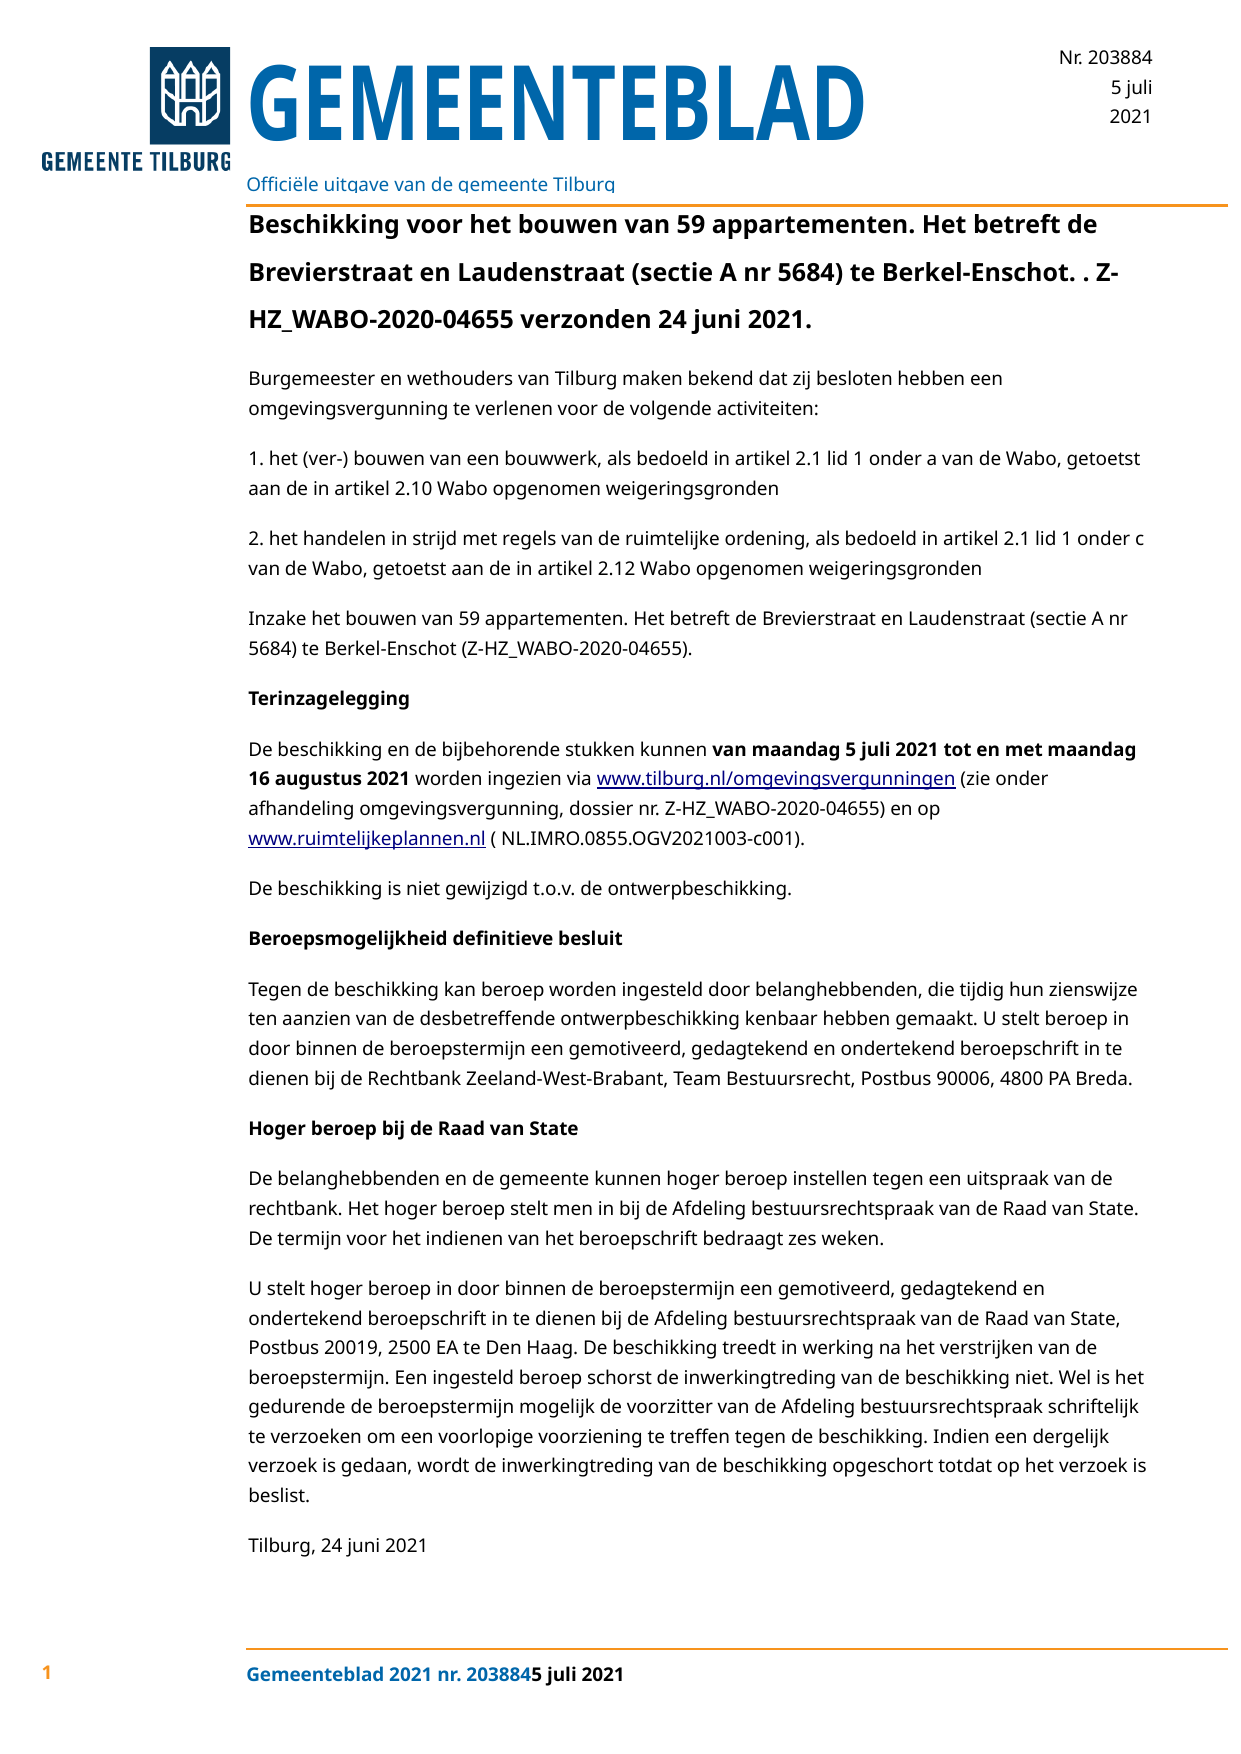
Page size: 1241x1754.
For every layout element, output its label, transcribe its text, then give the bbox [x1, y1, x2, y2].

text Hoger beroep bij de Raad van State [248, 1115, 1152, 1141]
text Inzake het bouwen van 59 appartementen. Het betreft de Brevierstraat en Laudenstraat (sectie A nr 5684) te Berkel-Enschot (Z-HZ_WABO-2020-04655). [248, 606, 1152, 661]
text De beschikking is niet gewijzigd t.o.v. de ontwerpbeschikking. [248, 875, 1152, 901]
text De belanghebbenden en de gemeente kunnen hoger beroep instellen tegen een uitspraak van de rechtbank. Het hoger beroep stelt men in bij de Afdeling bestuursrechtspraak van de Raad van State. De termijn voor het indienen van het beroepschrift bedraagt zes weken. [248, 1166, 1152, 1250]
text Beroepsmogelijkheid definitieve besluit [248, 926, 1152, 951]
text U stelt hoger beroep in door binnen de beroepstermijn een gemotiveerd, gedagtekend en ondertekend beroepschrift in te dienen bij de Afdeling bestuursrechtspraak van de Raad van State, Postbus 20019, 2500 EA te Den Haag. De beschikking treedt in werking na het verstrijken van de beroepstermijn. Een ingesteld beroep schorst de inwerkingtreding van de beschikking niet. Wel is het gedurende de beroepstermijn mogelijk de voorzitter van de Afdeling bestuursrechtspraak schriftelijk te verzoeken om een voorlopige voorziening te treffen tegen de beschikking. Indien een dergelijk verzoek is gedaan, wordt de inwerkingtreding van de beschikking opgeschort totdat op het verzoek is beslist. [248, 1275, 1152, 1508]
text Burgemeester en wethouders van Tilburg maken bekend dat zij besloten hebben een omgevingsvergunning te verlenen voor de volgende activiteiten: [248, 366, 1152, 421]
text 1. het (ver-) bouwen van een bouwwerk, als bedoeld in artikel 2.1 lid 1 onder a van de Wabo, getoetst aan de in artikel 2.10 Wabo opgenomen weigeringsgronden [248, 446, 1152, 501]
text Tilburg, 24 juni 2021 [248, 1533, 1152, 1558]
text Beschikking voor het bouwen van 59 appartementen. Het betreft de Brevierstraat en Laudenstraat (sectie A nr 5684) te Berkel-Enschot. . Z-HZ_WABO-2020-04655 verzonden 24 juni 2021. [248, 207, 1152, 336]
text 2. het handelen in strijd met regels van de ruimtelijke ordening, als bedoeld in artikel 2.1 lid 1 onder c van de Wabo, getoetst aan de in artikel 2.12 Wabo opgenomen weigeringsgronden [248, 526, 1152, 581]
text Terinzagelegging [248, 686, 1152, 711]
text Tegen de beschikking kan beroep worden ingesteld door belanghebbenden, die tijdig hun zienswijze ten aanzien van de desbetreffende ontwerpbeschikking kenbaar hebben gemaakt. U stelt beroep in door binnen de beroepstermijn een gemotiveerd, gedagtekend en ondertekend beroepschrift in te dienen bij de Rechtbank Zeeland-West-Brabant, Team Bestuursrecht, Postbus 90006, 4800 PA Breda. [248, 976, 1152, 1090]
picture [41, 47, 231, 172]
text De beschikking en de bijbehorende stukken kunnen van maandag 5 juli 2021 tot en met maandag 16 augustus 2021 worden ingezien via www.tilburg.nl/omgevingsvergunningen (zie onder afhandeling omgevingsvergunning, dossier nr. Z-HZ_WABO-2020-04655) en op www.ruimtelijkeplannen.nl ( NL.IMRO.0855.OGV2021003-c001). [248, 736, 1152, 850]
